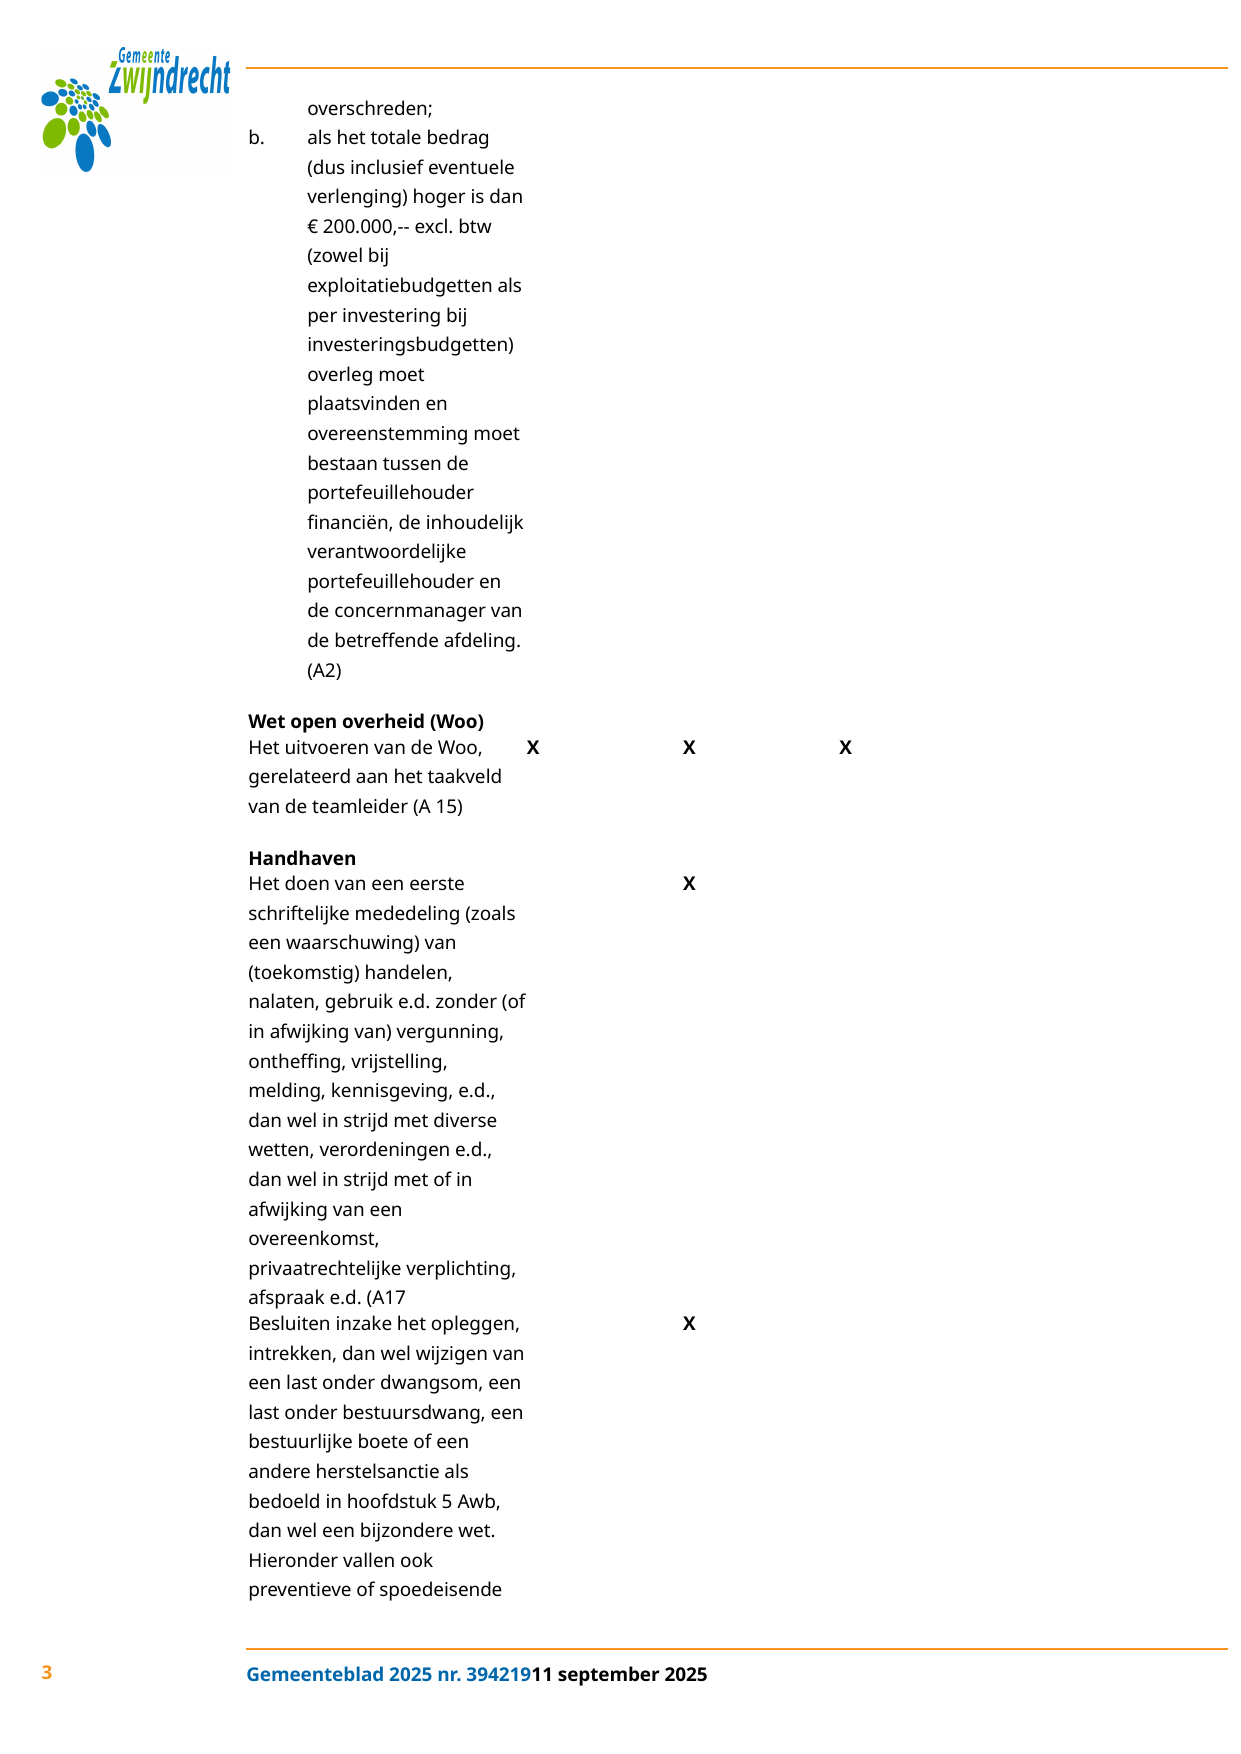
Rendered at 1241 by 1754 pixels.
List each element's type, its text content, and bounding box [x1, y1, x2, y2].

table_cell [527, 819, 683, 845]
table_cell Besluiten inzake het opleggen, intrekken, dan wel wijzigen van een last onder dwangsom, een last onder bestuursdwang, een bestuurlijke boete of een andere herstelsanctie als bedoeld in hoofdstuk 5 Awb, dan wel een bijzondere wet. Hieronder vallen ook preventieve of spoedeisende [248, 1310, 527, 1602]
table_cell X [683, 870, 839, 1310]
table_cell [683, 95, 839, 683]
table_cell [995, 870, 1152, 1310]
table_cell [248, 683, 527, 708]
table_cell [839, 845, 995, 870]
table_cell [527, 1310, 683, 1602]
table_cell [995, 845, 1152, 870]
table_cell [683, 708, 839, 734]
table_cell [527, 95, 683, 683]
table_cell Het uitvoeren van de Woo, gerelateerd aan het taakveld van de teamleider (A 15) [248, 734, 527, 819]
table_cell [527, 683, 683, 708]
table_cell [683, 683, 839, 708]
table_cell Handhaven [248, 845, 527, 870]
table_cell [527, 845, 683, 870]
table_cell [995, 708, 1152, 734]
table_cell [995, 1310, 1152, 1602]
table_cell [248, 819, 527, 845]
table_cell [995, 819, 1152, 845]
table_cell X [527, 734, 683, 819]
table_cell overschreden; als het totale bedrag (dus inclusief eventuele verlenging) hoger is dan € 200.000,-- excl. btw (zowel bij exploitatiebudgetten als per investering bij investeringsbudgetten) overleg moet plaatsvinden en overeenstemming moet bestaan tussen de portefeuillehouder financiën, de inhoudelijk verantwoordelijke portefeuillehouder en de concernmanager van de betreffende afdeling. (A2) [248, 95, 527, 683]
table_cell Het doen van een eerste schriftelijke mededeling (zoals een waarschuwing) van (toekomstig) handelen, nalaten, gebruik e.d. zonder (of in afwijking van) vergunning, ontheffing, vrijstelling, melding, kennisgeving, e.d., dan wel in strijd met diverse wetten, verordeningen e.d., dan wel in strijd met of in afwijking van een overeenkomst, privaatrechtelijke verplichting, afspraak e.d. (A17 [248, 870, 527, 1310]
table_cell [995, 734, 1152, 819]
table_cell X [683, 1310, 839, 1602]
table_cell [527, 708, 683, 734]
table_cell [683, 819, 839, 845]
table_cell Wet open overheid (Woo) [248, 708, 527, 734]
picture [41, 47, 231, 172]
table_cell [839, 870, 995, 1310]
table_cell X [839, 734, 995, 819]
table_cell [839, 708, 995, 734]
table_cell [683, 845, 839, 870]
table_cell [995, 683, 1152, 708]
table_cell [527, 870, 683, 1310]
table_cell [839, 683, 995, 708]
table_cell [839, 1310, 995, 1602]
table_cell X [683, 734, 839, 819]
table_cell [839, 819, 995, 845]
table_cell [995, 95, 1152, 683]
table_cell [839, 95, 995, 683]
